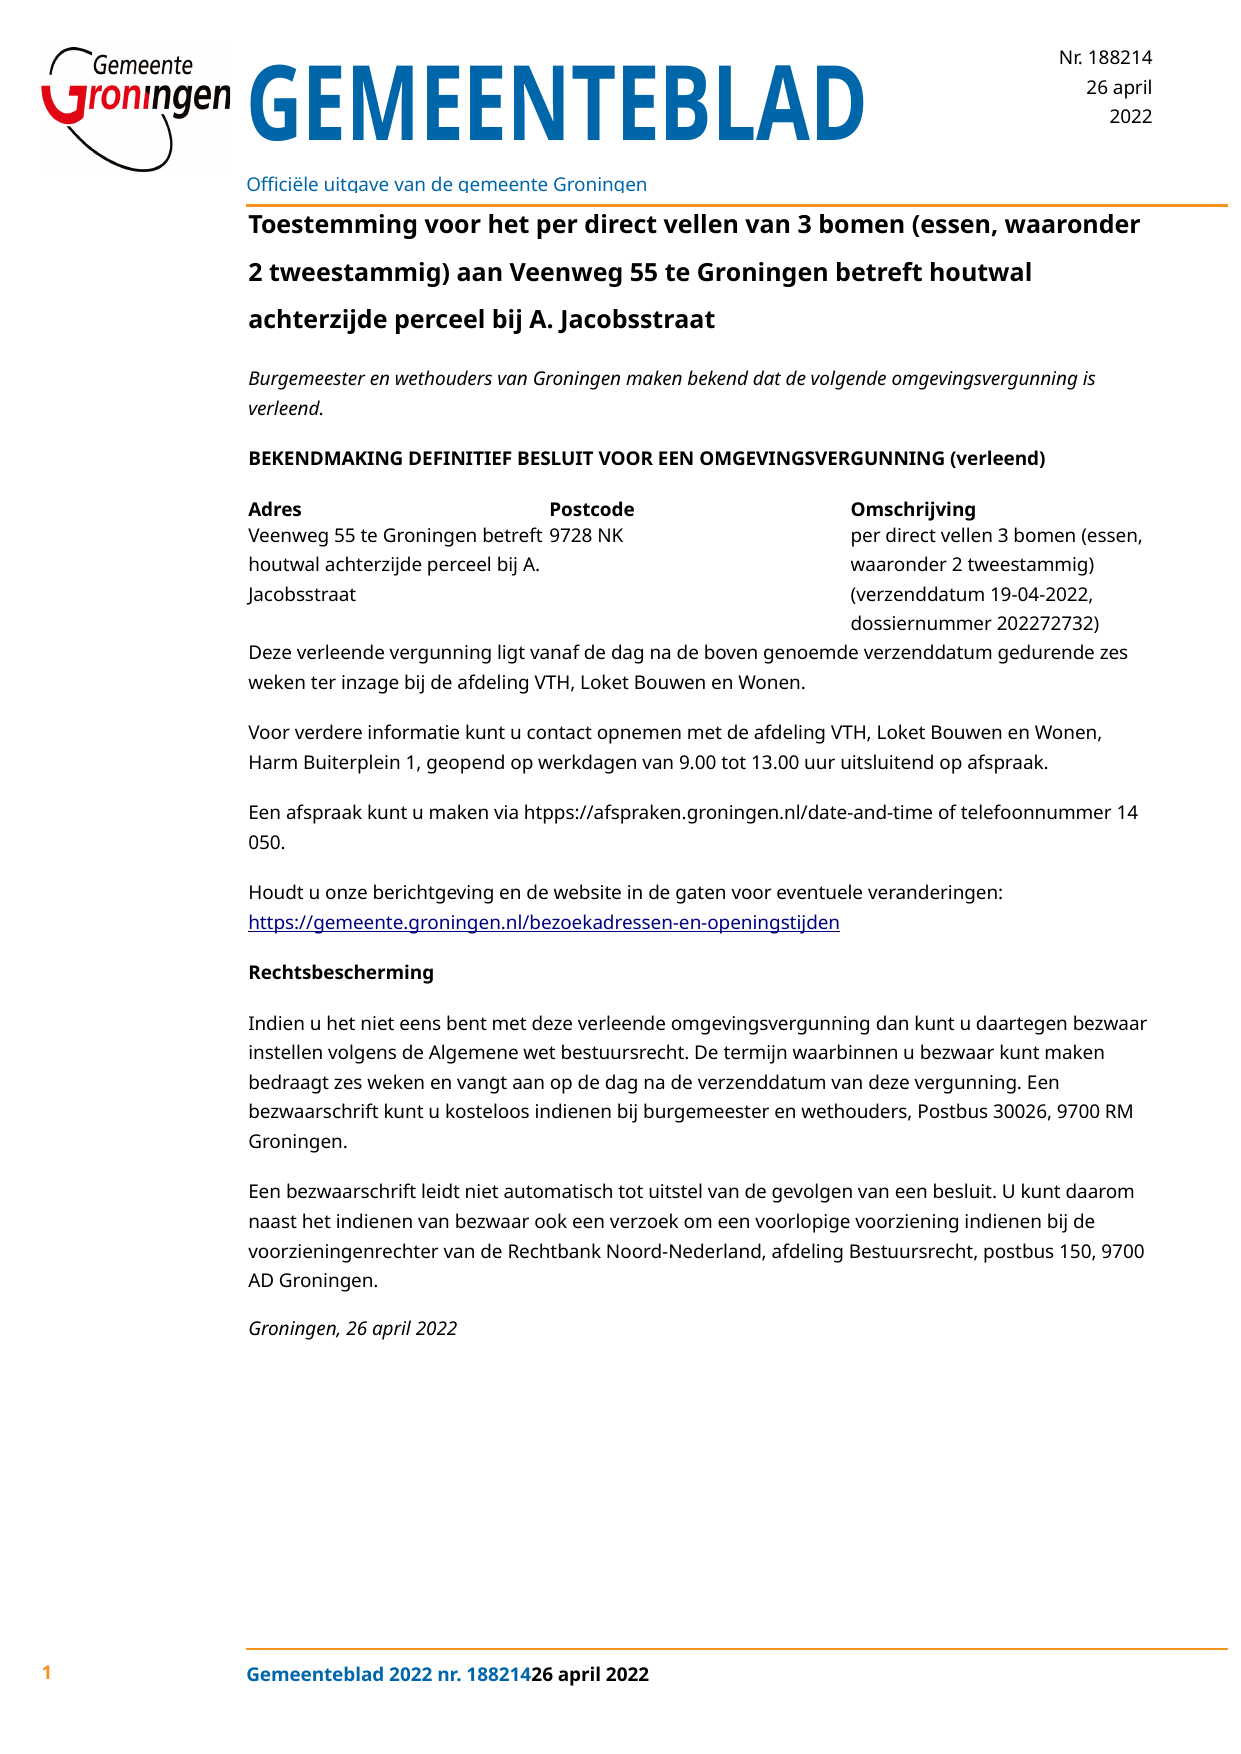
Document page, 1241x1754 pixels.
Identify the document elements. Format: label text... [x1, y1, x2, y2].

table_cell per direct vellen 3 bomen (essen, waaronder 2 tweestammig) (verzenddatum 19-04-2022, dossiernummer 202272732) [850, 522, 1152, 636]
text Voor verdere informatie kunt u contact opnemen met de afdeling VTH, Loket Bouwen en Wonen, Harm Buiterplein 1, geopend op werkdagen van 9.00 tot 13.00 uur uitsluitend op afspraak. [248, 719, 1152, 775]
picture [41, 47, 231, 172]
text BEKENDMAKING DEFINITIEF BESLUIT VOOR EEN OMGEVINGSVERGUNNING (verleend) [248, 446, 1152, 471]
table_header Omschrijving [850, 496, 1152, 522]
text Houdt u onze berichtgeving en de website in de gaten voor eventuele veranderingen: https://gemeente.groningen.nl/bezoekadressen-en-openingstijden [248, 879, 1152, 935]
text Rechtsbescherming [248, 959, 1152, 985]
text Toestemming voor het per direct vellen van 3 bomen (essen, waaronder 2 tweestammig) aan Veenweg 55 te Groningen betreft houtwal achterzijde perceel bij A. Jacobsstraat [248, 207, 1152, 336]
table_header Adres [248, 496, 549, 522]
text Een bezwaarschrift leidt niet automatisch tot uitstel van de gevolgen van een besluit. U kunt daarom naast het indienen van bezwaar ook een verzoek om een voorlopige voorziening indienen bij de voorzieningenrechter van de Rechtbank Noord-Nederland, afdeling Bestuursrecht, postbus 150, 9700 AD Groningen. [248, 1179, 1152, 1293]
table_cell Veenweg 55 te Groningen betreft houtwal achterzijde perceel bij A. Jacobsstraat [248, 522, 549, 636]
text Indien u het niet eens bent met deze verleende omgevingsvergunning dan kunt u daartegen bezwaar instellen volgens de Algemene wet bestuursrecht. De termijn waarbinnen u bezwaar kunt maken bedraagt zes weken en vangt aan op de dag na de verzenddatum van deze vergunning. Een bezwaarschrift kunt u kosteloos indienen bij burgemeester en wethouders, Postbus 30026, 9700 RM Groningen. [248, 1010, 1152, 1154]
table_cell 9728 NK [549, 522, 850, 636]
text Burgemeester en wethouders van Groningen maken bekend dat de volgende omgevingsvergunning is verleend. [248, 366, 1152, 421]
table_header Postcode [549, 496, 850, 522]
text Een afspraak kunt u maken via htpps://afspraken.groningen.nl/date-and-time of telefoonnummer 14 050. [248, 799, 1152, 855]
text Groningen, 26 april 2022 [248, 1315, 1152, 1341]
text Deze verleende vergunning ligt vanaf de dag na de boven genoemde verzenddatum gedurende zes weken ter inzage bij de afdeling VTH, Loket Bouwen en Wonen. [248, 639, 1152, 695]
